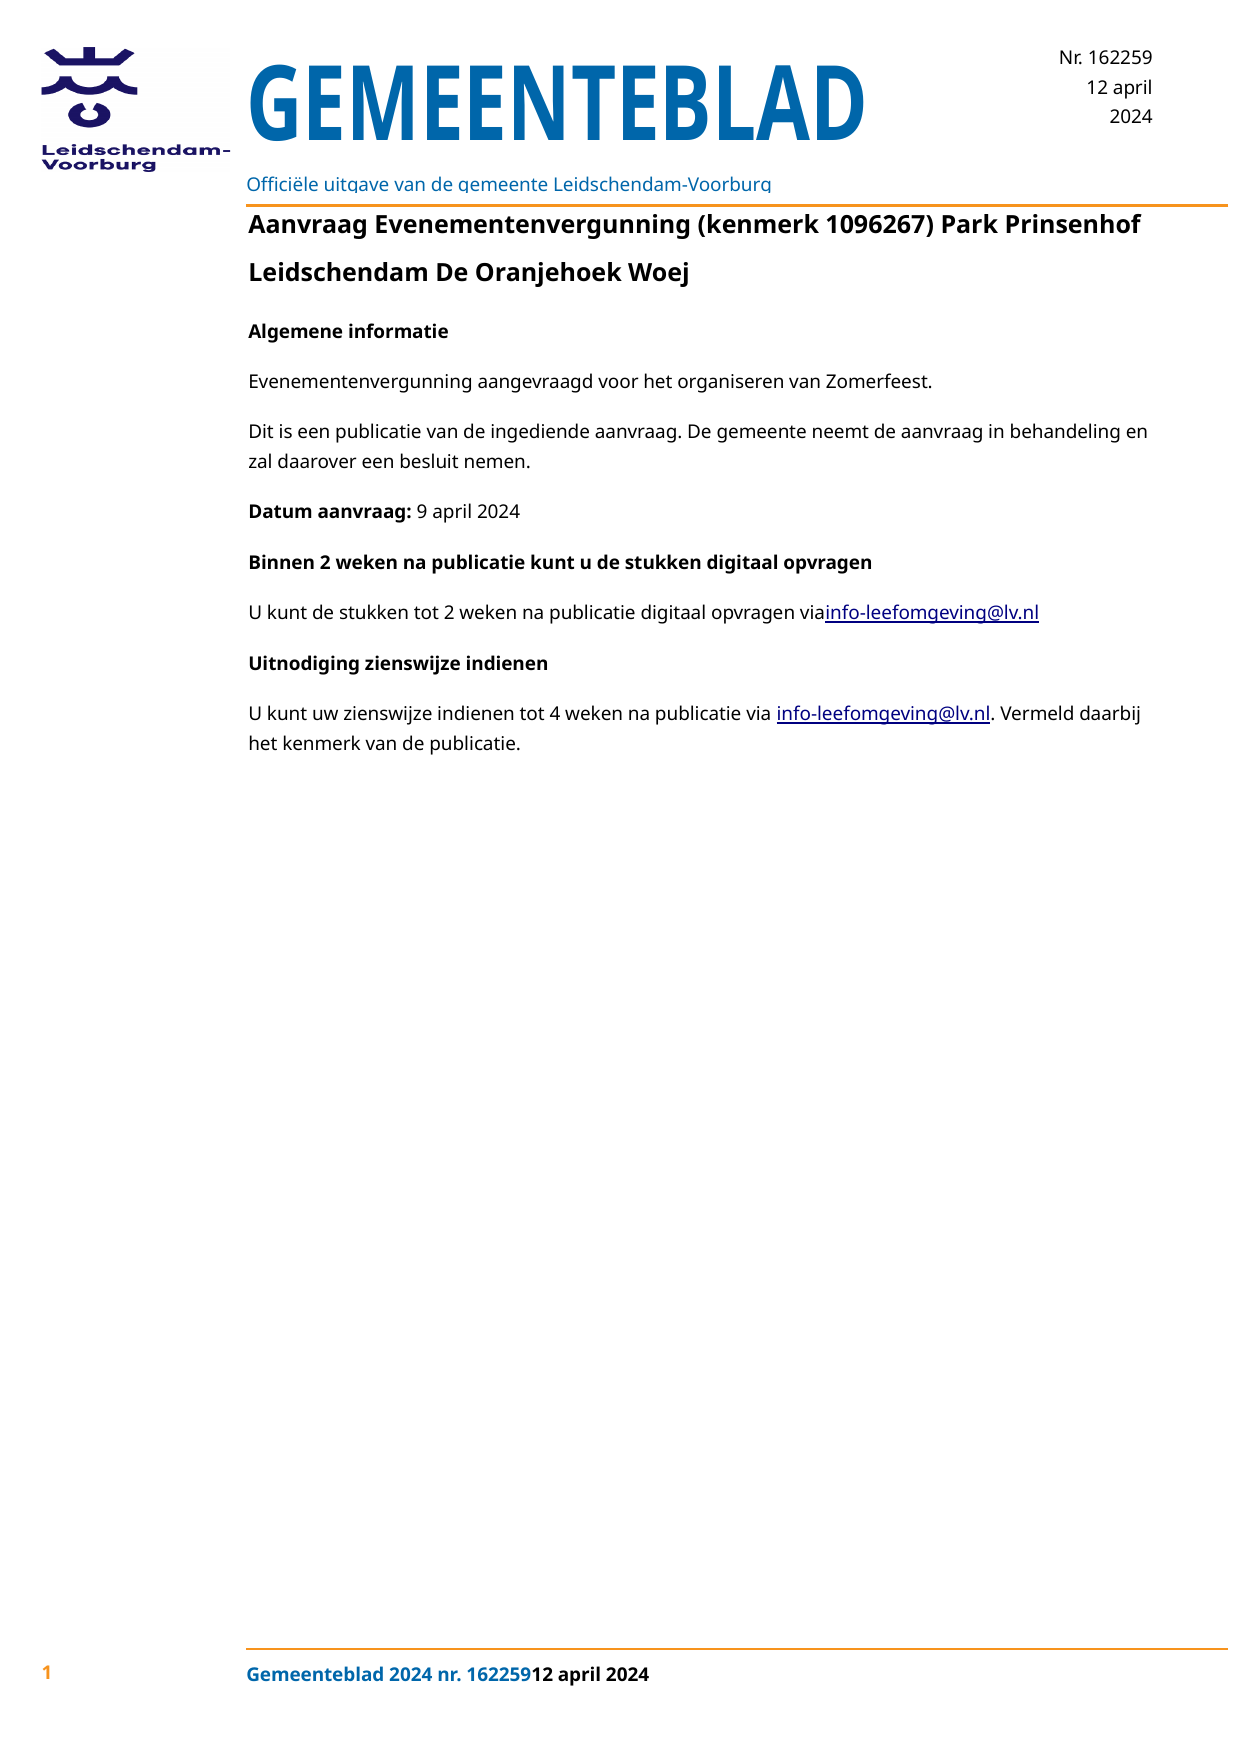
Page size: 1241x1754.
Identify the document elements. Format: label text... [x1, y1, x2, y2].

text Binnen 2 weken na publicatie kunt u de stukken digitaal opvragen [248, 549, 1152, 575]
text Evenementenvergunning aangevraagd voor het organiseren van Zomerfeest. [248, 368, 1152, 394]
text Uitnodiging zienswijze indienen [248, 650, 1152, 676]
text U kunt de stukken tot 2 weken na publicatie digitaal opvragen viainfo-leefomgeving@lv.nl [248, 599, 1152, 625]
text Algemene informatie [248, 318, 1152, 344]
text U kunt uw zienswijze indienen tot 4 weken na publicatie via info-leefomgeving@lv.nl. Vermeld daarbij het kenmerk van de publicatie. [248, 700, 1152, 756]
text Aanvraag Evenementenvergunning (kenmerk 1096267) Park Prinsenhof Leidschendam De Oranjehoek Woej [248, 207, 1152, 288]
picture [41, 47, 231, 172]
text Dit is een publicatie van de ingediende aanvraag. De gemeente neemt de aanvraag in behandeling en zal daarover een besluit nemen. [248, 419, 1152, 474]
text Datum aanvraag: 9 april 2024 [248, 499, 1152, 524]
